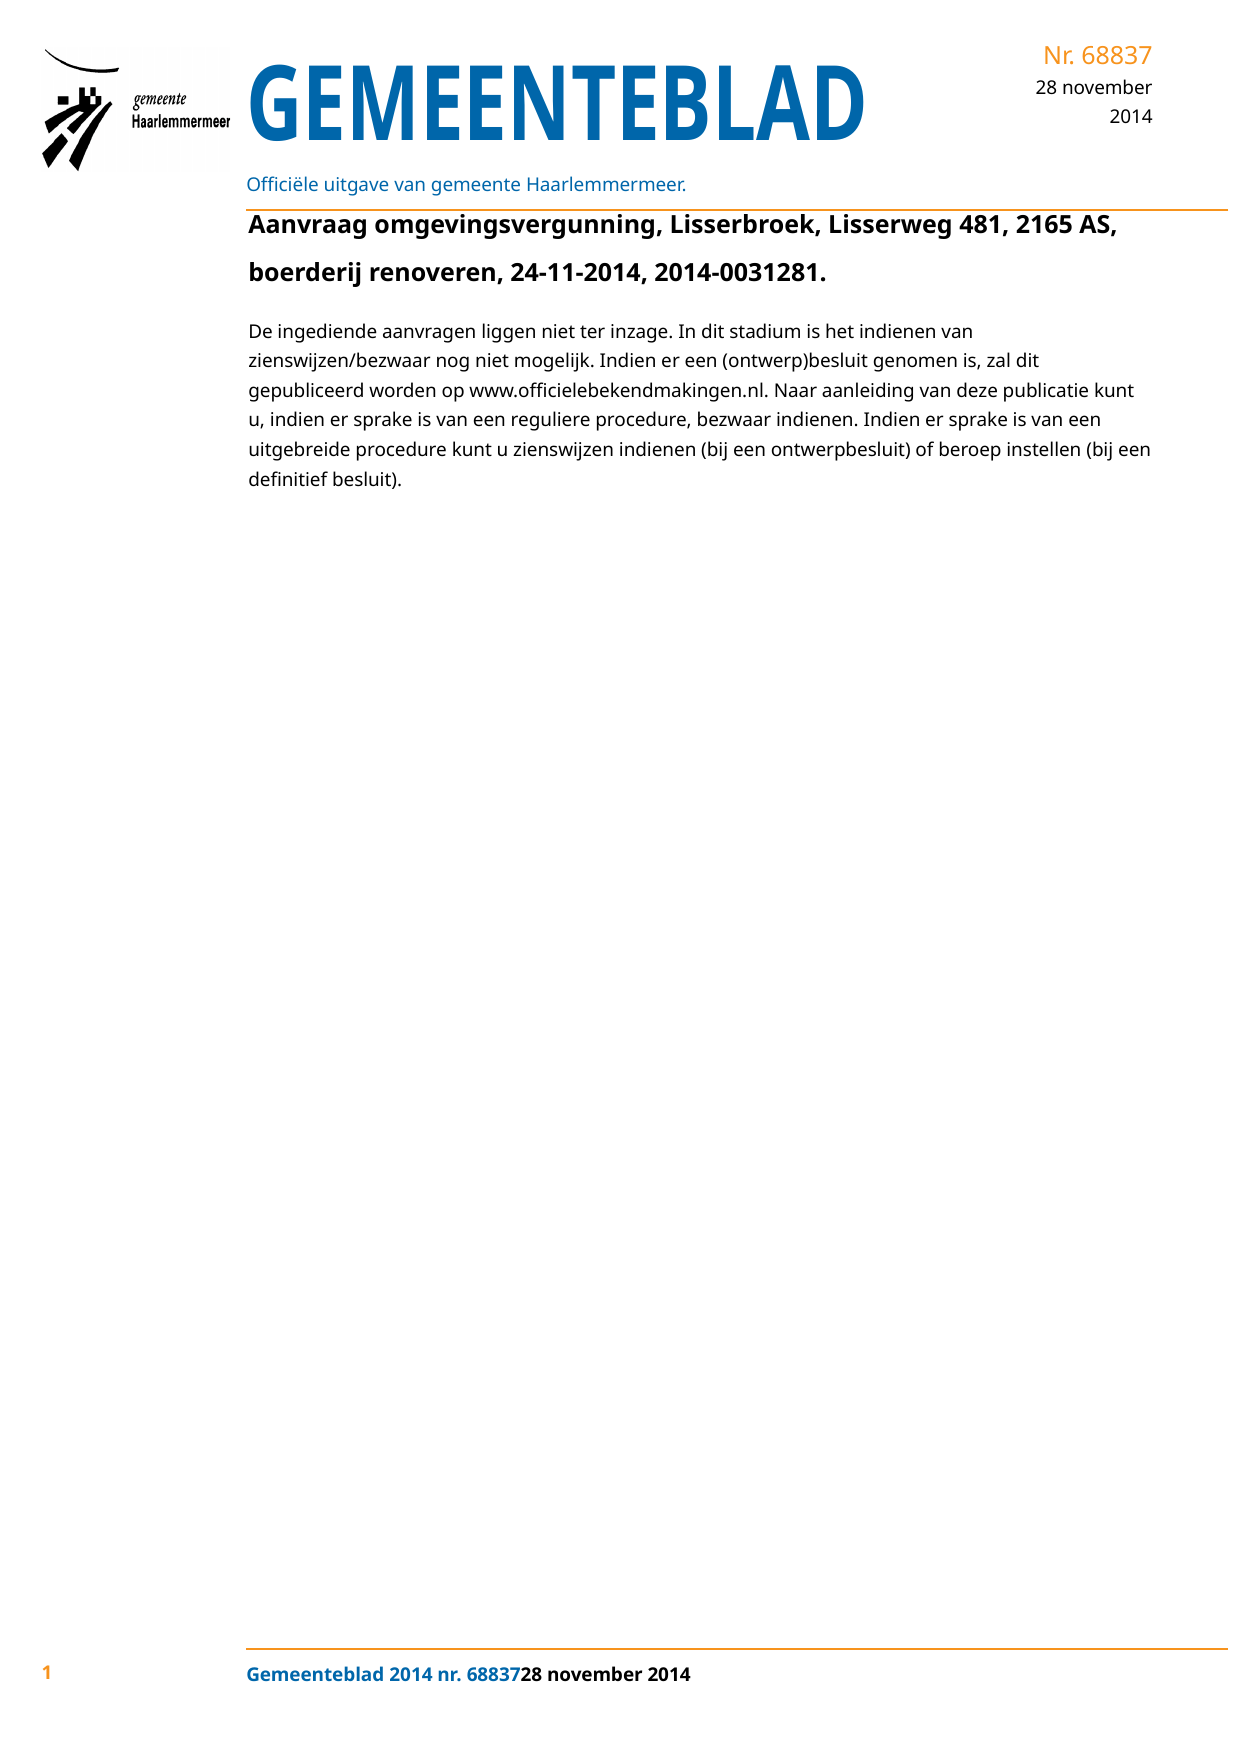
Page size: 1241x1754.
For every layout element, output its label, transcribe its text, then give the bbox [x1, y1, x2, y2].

picture [41, 47, 231, 172]
text De ingediende aanvragen liggen niet ter inzage. In dit stadium is het indienen van zienswijzen/bezwaar nog niet mogelijk. Indien er een (ontwerp)besluit genomen is, zal dit gepubliceerd worden op www.officielebekendmakingen.nl. Naar aanleiding van deze publicatie kunt u, indien er sprake is van een reguliere procedure, bezwaar indienen. Indien er sprake is van een uitgebreide procedure kunt u zienswijzen indienen (bij een ontwerpbesluit) of beroep instellen (bij een definitief besluit). [248, 318, 1152, 492]
text Aanvraag omgevingsvergunning, Lisserbroek, Lisserweg 481, 2165 AS, boerderij renoveren, 24-11-2014, 2014-0031281. [248, 211, 1152, 288]
